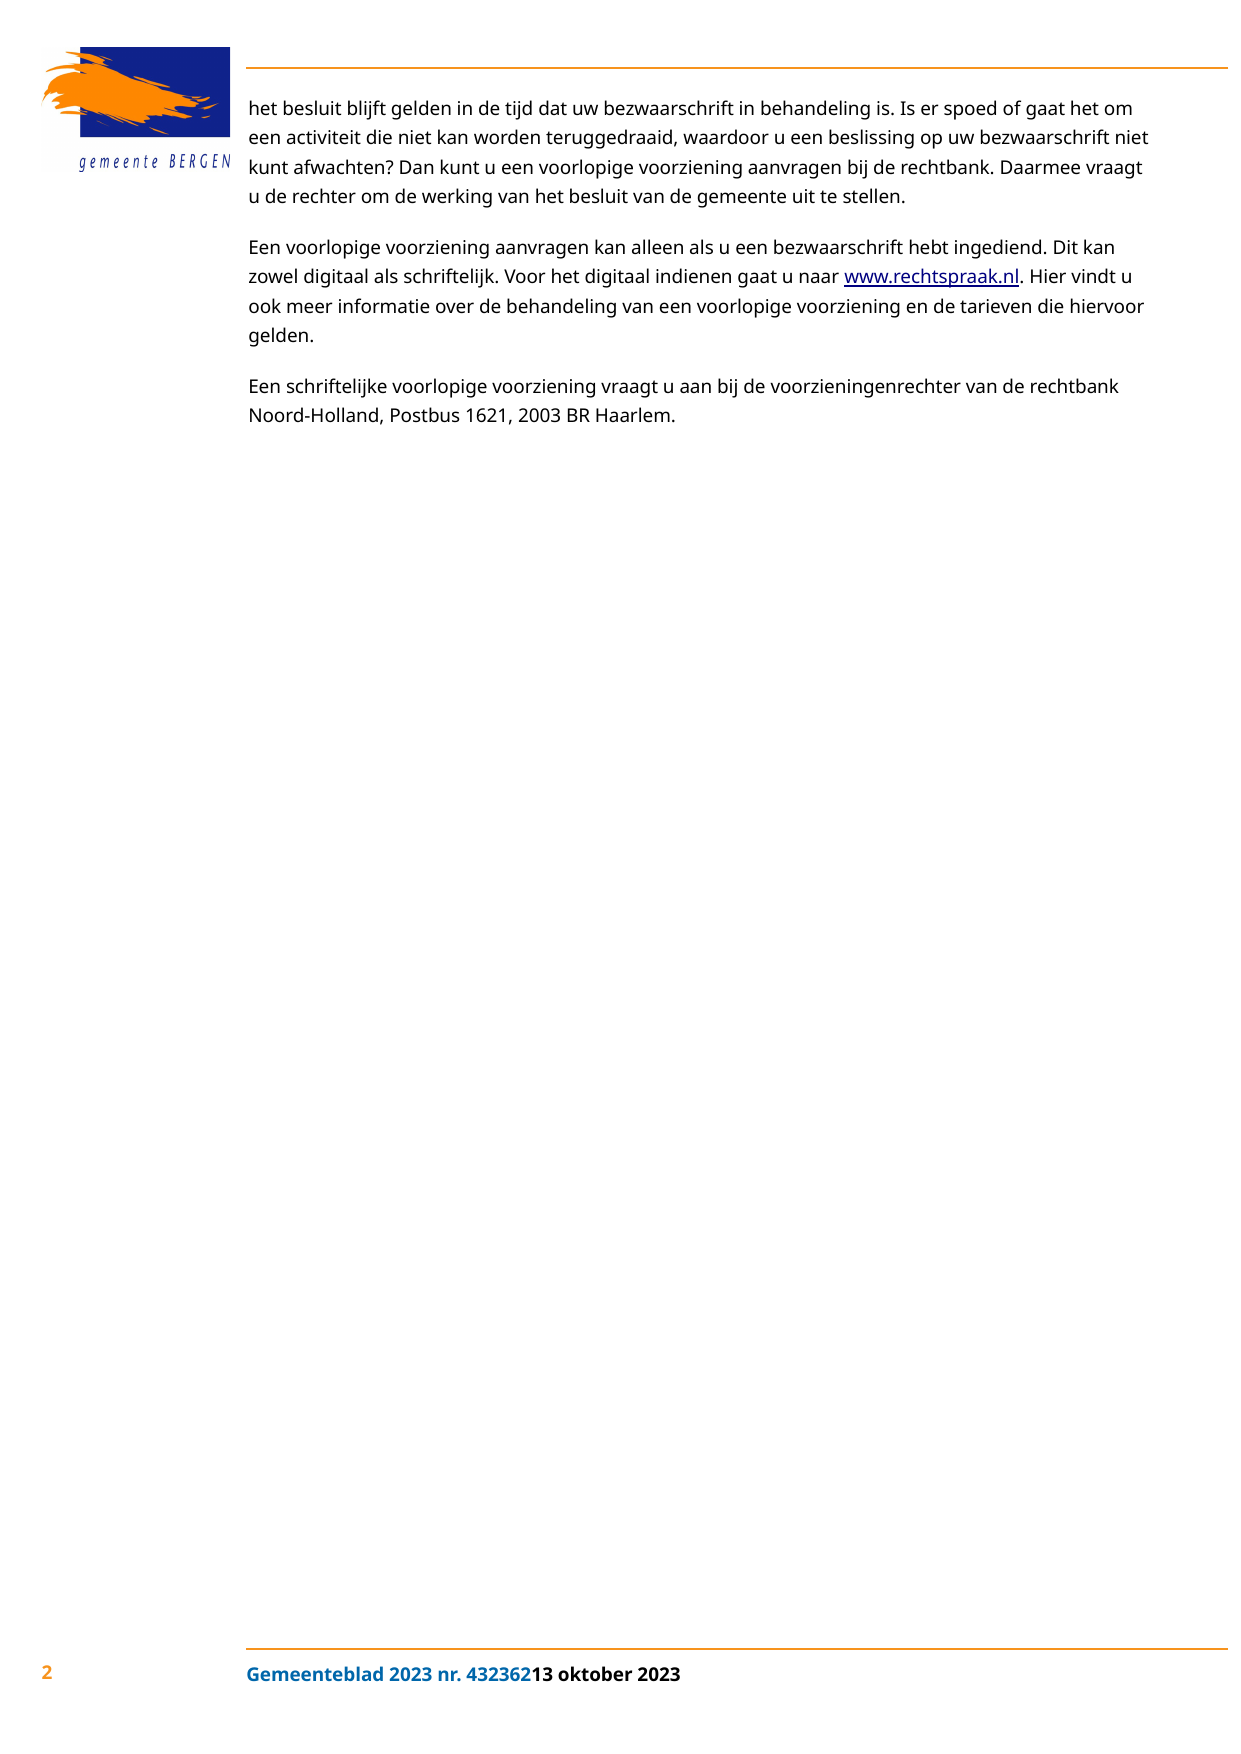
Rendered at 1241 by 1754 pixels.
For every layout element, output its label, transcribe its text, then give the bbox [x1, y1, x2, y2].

text het besluit blijft gelden in de tijd dat uw bezwaarschrift in behandeling is. Is er spoed of gaat het om een activiteit die niet kan worden teruggedraaid, waardoor u een beslissing op uw bezwaarschrift niet kunt afwachten? Dan kunt u een voorlopige voorziening aanvragen bij de rechtbank. Daarmee vraagt u de rechter om de werking van het besluit van de gemeente uit te stellen. [248, 95, 1152, 209]
text Een voorlopige voorziening aanvragen kan alleen als u een bezwaarschrift hebt ingediend. Dit kan zowel digitaal als schriftelijk. Voor het digitaal indienen gaat u naar www.rechtspraak.nl. Hier vindt u ook meer informatie over de behandeling van een voorlopige voorziening en de tarieven die hiervoor gelden. [248, 234, 1152, 348]
text Een schriftelijke voorlopige voorziening vraagt u aan bij de voorzieningenrechter van de rechtbank Noord-Holland, Postbus 1621, 2003 BR Haarlem. [248, 373, 1152, 428]
picture [41, 47, 231, 172]
